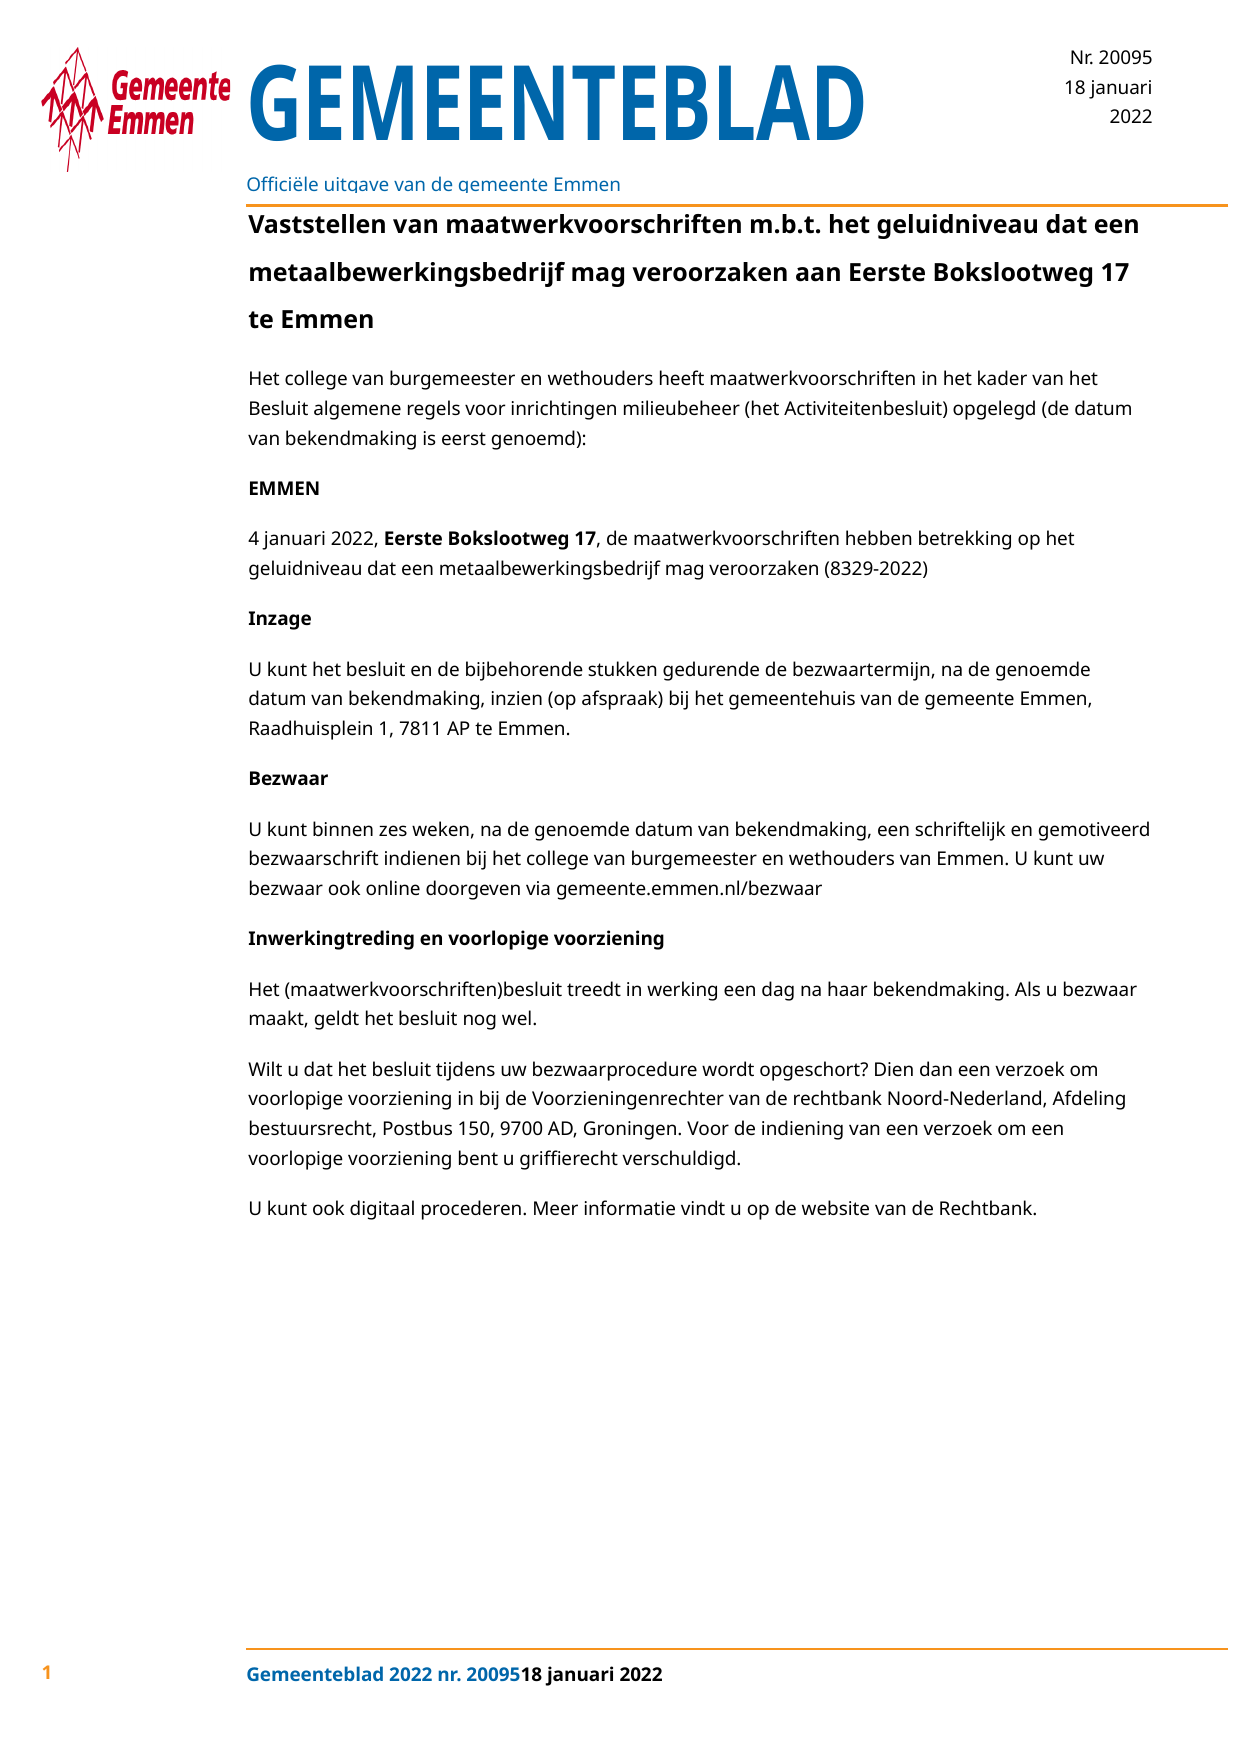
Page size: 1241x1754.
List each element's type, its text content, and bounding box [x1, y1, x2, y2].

text Wilt u dat het besluit tijdens uw bezwaarprocedure wordt opgeschort? Dien dan een verzoek om voorlopige voorziening in bij de Voorzieningenrechter van de rechtbank Noord-Nederland, Afdeling bestuursrecht, Postbus 150, 9700 AD, Groningen. Voor de indiening van een verzoek om een voorlopige voorziening bent u griffierecht verschuldigd. [248, 1056, 1152, 1170]
text Het (maatwerkvoorschriften)besluit treedt in werking een dag na haar bekendmaking. Als u bezwaar maakt, geldt het besluit nog wel. [248, 976, 1152, 1031]
text Inzage [248, 606, 1152, 631]
text U kunt het besluit en de bijbehorende stukken gedurende de bezwaartermijn, na de genoemde datum van bekendmaking, inzien (op afspraak) bij het gemeentehuis van de gemeente Emmen, Raadhuisplein 1, 7811 AP te Emmen. [248, 656, 1152, 741]
text U kunt binnen zes weken, na de genoemde datum van bekendmaking, een schriftelijk en gemotiveerd bezwaarschrift indienen bij het college van burgemeester en wethouders van Emmen. U kunt uw bezwaar ook online doorgeven via gemeente.emmen.nl/bezwaar [248, 816, 1152, 901]
picture [41, 47, 231, 172]
text EMMEN [248, 475, 1152, 501]
text Vaststellen van maatwerkvoorschriften m.b.t. het geluidniveau dat een metaalbewerkingsbedrijf mag veroorzaken aan Eerste Bokslootweg 17 te Emmen [248, 207, 1152, 336]
text 4 januari 2022, Eerste Bokslootweg 17, de maatwerkvoorschriften hebben betrekking op het geluidniveau dat een metaalbewerkingsbedrijf mag veroorzaken (8329-2022) [248, 526, 1152, 581]
text Inwerkingtreding en voorlopige voorziening [248, 926, 1152, 951]
text U kunt ook digitaal procederen. Meer informatie vindt u op de website van de Rechtbank. [248, 1195, 1152, 1221]
text Bezwaar [248, 766, 1152, 791]
text Het college van burgemeester en wethouders heeft maatwerkvoorschriften in het kader van het Besluit algemene regels voor inrichtingen milieubeheer (het Activiteitenbesluit) opgelegd (de datum van bekendmaking is eerst genoemd): [248, 366, 1152, 450]
